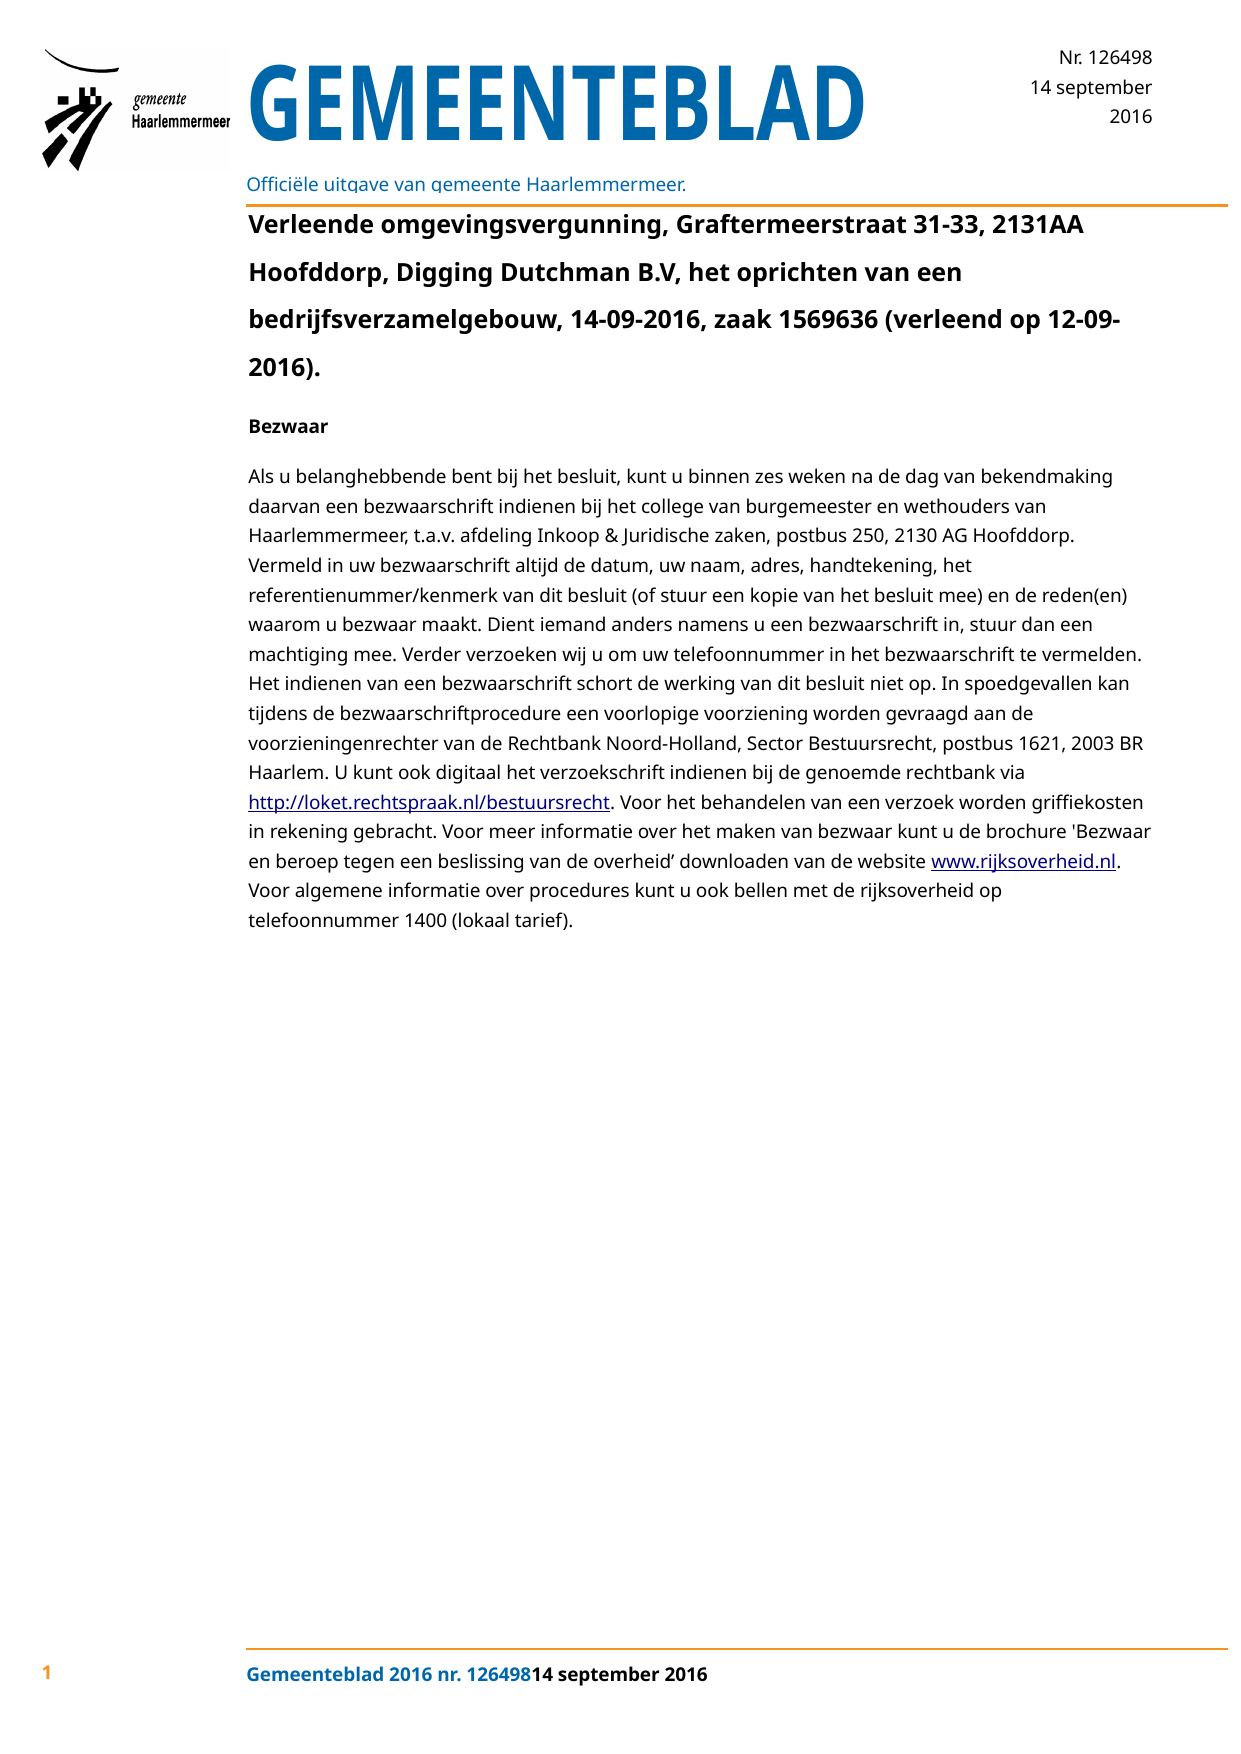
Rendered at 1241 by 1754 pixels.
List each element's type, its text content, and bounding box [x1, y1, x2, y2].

text Als u belanghebbende bent bij het besluit, kunt u binnen zes weken na de dag van bekendmaking daarvan een bezwaarschrift indienen bij het college van burgemeester en wethouders van Haarlemmermeer, t.a.v. afdeling Inkoop & Juridische zaken, postbus 250, 2130 AG Hoofddorp. Vermeld in uw bezwaarschrift altijd de datum, uw naam, adres, handtekening, het referentienummer/kenmerk van dit besluit (of stuur een kopie van het besluit mee) en de reden(en) waarom u bezwaar maakt. Dient iemand anders namens u een bezwaarschrift in, stuur dan een machtiging mee. Verder verzoeken wij u om uw telefoonnummer in het bezwaarschrift te vermelden. Het indienen van een bezwaarschrift schort de werking van dit besluit niet op. In spoedgevallen kan tijdens de bezwaarschriftprocedure een voorlopige voorziening worden gevraagd aan de voorzieningenrechter van de Rechtbank Noord-Holland, Sector Bestuursrecht, postbus 1621, 2003 BR Haarlem. U kunt ook digitaal het verzoekschrift indienen bij de genoemde rechtbank via http://loket.rechtspraak.nl/bestuursrecht. Voor het behandelen van een verzoek worden griffiekosten in rekening gebracht. Voor meer informatie over het maken van bezwaar kunt u de brochure 'Bezwaar en beroep tegen een beslissing van de overheid’ downloaden van de website www.rijksoverheid.nl. Voor algemene informatie over procedures kunt u ook bellen met de rijksoverheid op telefoonnummer 1400 (lokaal tarief). [248, 463, 1152, 933]
text Verleende omgevingsvergunning, Graftermeerstraat 31-33, 2131AA Hoofddorp, Digging Dutchman B.V, het oprichten van een bedrijfsverzamelgebouw, 14-09-2016, zaak 1569636 (verleend op 12-09-2016). [248, 207, 1152, 384]
text Bezwaar [248, 413, 1152, 439]
picture [41, 47, 231, 172]
